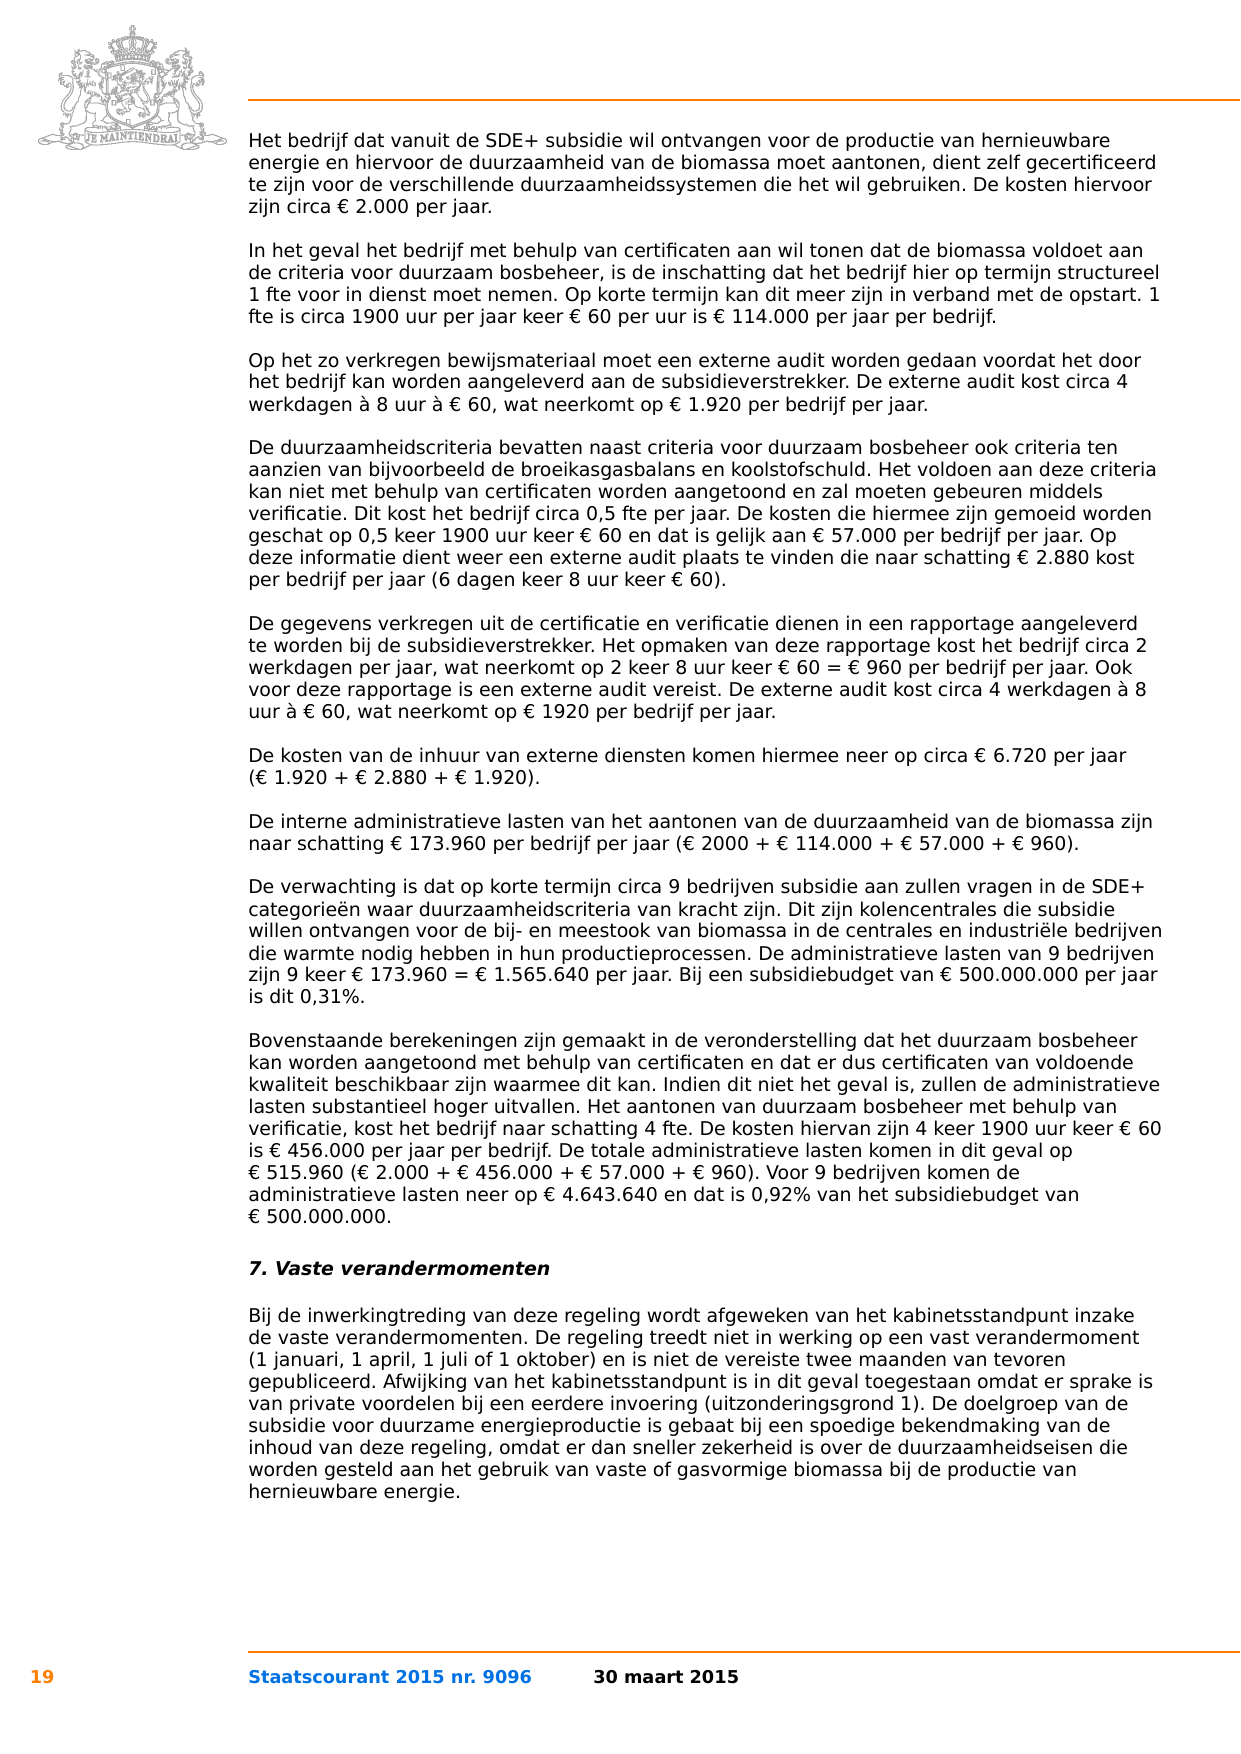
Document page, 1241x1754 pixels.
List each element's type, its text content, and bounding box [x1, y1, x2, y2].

text Bij de inwerkingtreding van deze regeling wordt afgeweken van het kabinetsstandpunt inzake de vaste verandermomenten. De regeling treedt niet in werking op een vast verandermoment (1 januari, 1 april, 1 juli of 1 oktober) en is niet de vereiste twee maanden van tevoren gepubliceerd. Afwijking van het kabinetsstandpunt is in dit geval toegestaan omdat er sprake is van private voordelen bij een eerdere invoering (uitzonderingsgrond 1). De doelgroep van de subsidie voor duurzame energieproductie is gebaat bij een spoedige bekendmaking van de inhoud van deze regeling, omdat er dan sneller zekerheid is over de duurzaamheidseisen die worden gesteld aan het gebruik van vaste of gasvormige biomassa bij de productie van hernieuwbare energie. [248, 1305, 1163, 1503]
text De gegevens verkregen uit de certificatie en verificatie dienen in een rapportage aangeleverd te worden bij de subsidieverstrekker. Het opmaken van deze rapportage kost het bedrijf circa 2 werkdagen per jaar, wat neerkomt op 2 keer 8 uur keer € 60 = € 960 per bedrijf per jaar. Ook voor deze rapportage is een externe audit vereist. De externe audit kost circa 4 werkdagen à 8 uur à € 60, wat neerkomt op € 1920 per bedrijf per jaar. [248, 613, 1163, 723]
text Bovenstaande berekeningen zijn gemaakt in de veronderstelling dat het duurzaam bosbeheer kan worden aangetoond met behulp van certificaten en dat er dus certificaten van voldoende kwaliteit beschikbaar zijn waarmee dit kan. Indien dit niet het geval is, zullen de administratieve lasten substantieel hoger uitvallen. Het aantonen van duurzaam bosbeheer met behulp van verificatie, kost het bedrijf naar schatting 4 fte. De kosten hiervan zijn 4 keer 1900 uur keer € 60 is € 456.000 per jaar per bedrijf. De totale administratieve lasten komen in dit geval op € 515.960 (€ 2.000 + € 456.000 + € 57.000 + € 960). Voor 9 bedrijven komen de administratieve lasten neer op € 4.643.640 en dat is 0,92% van het subsidiebudget van € 500.000.000. [248, 1030, 1163, 1228]
text Het bedrijf dat vanuit de SDE+ subsidie wil ontvangen voor de productie van hernieuwbare energie en hiervoor de duurzaamheid van de biomassa moet aantonen, dient zelf gecertificeerd te zijn voor de verschillende duurzaamheidssystemen die het wil gebruiken. De kosten hiervoor zijn circa € 2.000 per jaar. [248, 130, 1163, 218]
text In het geval het bedrijf met behulp van certificaten aan wil tonen dat de biomassa voldoet aan de criteria voor duurzaam bosbeheer, is de inschatting dat het bedrijf hier op termijn structureel 1 fte voor in dienst moet nemen. Op korte termijn kan dit meer zijn in verband met de opstart. 1 fte is circa 1900 uur per jaar keer € 60 per uur is € 114.000 per jaar per bedrijf. [248, 240, 1163, 328]
subtitle 7. Vaste verandermomenten [248, 1258, 1163, 1280]
text De interne administratieve lasten van het aantonen van de duurzaamheid van de biomassa zijn naar schatting € 173.960 per bedrijf per jaar (€ 2000 + € 114.000 + € 57.000 + € 960). [248, 811, 1163, 854]
text De duurzaamheidscriteria bevatten naast criteria voor duurzaam bosbeheer ook criteria ten aanzien van bijvoorbeeld de broeikasgasbalans en koolstofschuld. Het voldoen aan deze criteria kan niet met behulp van certificaten worden aangetoond en zal moeten gebeuren middels verificatie. Dit kost het bedrijf circa 0,5 fte per jaar. De kosten die hiermee zijn gemoeid worden geschat op 0,5 keer 1900 uur keer € 60 en dat is gelijk aan € 57.000 per bedrijf per jaar. Op deze informatie dient weer een externe audit plaats te vinden die naar schatting € 2.880 kost per bedrijf per jaar (6 dagen keer 8 uur keer € 60). [248, 437, 1163, 591]
text Op het zo verkregen bewijsmateriaal moet een externe audit worden gedaan voordat het door het bedrijf kan worden aangeleverd aan de subsidieverstrekker. De externe audit kost circa 4 werkdagen à 8 uur à € 60, wat neerkomt op € 1.920 per bedrijf per jaar. [248, 349, 1163, 415]
picture [38, 25, 227, 150]
text De verwachting is dat op korte termijn circa 9 bedrijven subsidie aan zullen vragen in de SDE+ categorieën waar duurzaamheidscriteria van kracht zijn. Dit zijn kolencentrales die subsidie willen ontvangen voor de bij- en meestook van biomassa in de centrales en industriële bedrijven die warmte nodig hebben in hun productieprocessen. De administratieve lasten van 9 bedrijven zijn 9 keer € 173.960 = € 1.565.640 per jaar. Bij een subsidiebudget van € 500.000.000 per jaar is dit 0,31%. [248, 876, 1163, 1008]
text De kosten van de inhuur van externe diensten komen hiermee neer op circa € 6.720 per jaar (€ 1.920 + € 2.880 + € 1.920). [248, 745, 1163, 789]
